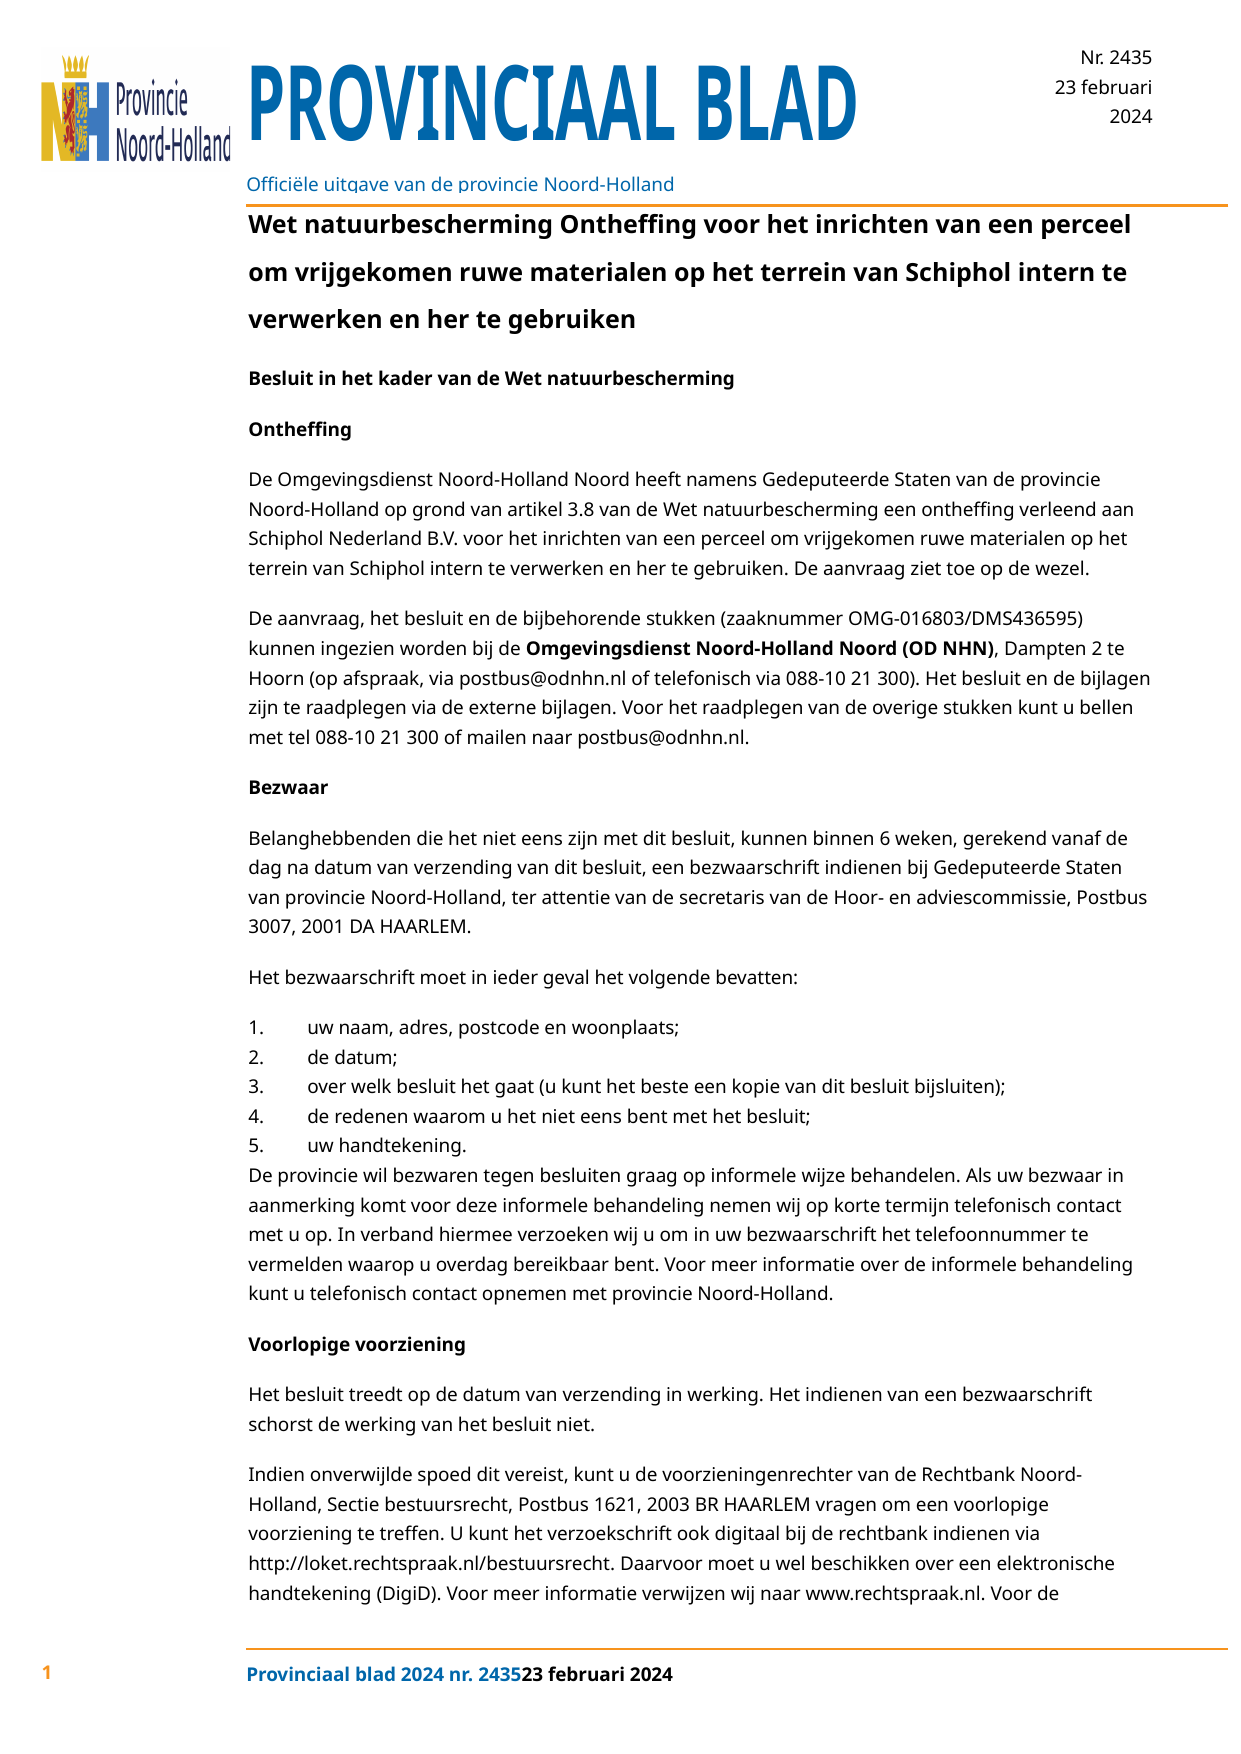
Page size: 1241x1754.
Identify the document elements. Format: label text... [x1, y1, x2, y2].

list over welk besluit het gaat (u kunt het beste een kopie van dit besluit bijsluiten); [248, 1073, 1152, 1099]
text Bezwaar [248, 774, 1152, 800]
text Voorlopige voorziening [248, 1331, 1152, 1357]
text De provincie wil bezwaren tegen besluiten graag op informele wijze behandelen. Als uw bezwaar in aanmerking komt voor deze informele behandeling nemen wij op korte termijn telefonisch contact met u op. In verband hiermee verzoeken wij u om in uw bezwaarschrift het telefoonnummer te vermelden waarop u overdag bereikbaar bent. Voor meer informatie over de informele behandeling kunt u telefonisch contact opnemen met provincie Noord-Holland. [248, 1162, 1152, 1306]
text Het bezwaarschrift moet in ieder geval het volgende bevatten: [248, 964, 1152, 989]
text Belanghebbenden die het niet eens zijn met dit besluit, kunnen binnen 6 weken, gerekend vanaf de dag na datum van verzending van dit besluit, een bezwaarschrift indienen bij Gedeputeerde Staten van provincie Noord-Holland, ter attentie van de secretaris van de Hoor- en adviescommissie, Postbus 3007, 2001 DA HAARLEM. [248, 825, 1152, 939]
text Het besluit treedt op de datum van verzending in werking. Het indienen van een bezwaarschrift schorst de werking van het besluit niet. [248, 1381, 1152, 1437]
text Besluit in het kader van de Wet natuurbescherming [248, 366, 1152, 391]
picture [41, 47, 231, 172]
text Indien onverwijlde spoed dit vereist, kunt u de voorzieningenrechter van de Rechtbank Noord-Holland, Sectie bestuursrecht, Postbus 1621, 2003 BR HAARLEM vragen om een voorlopige voorziening te treffen. U kunt het verzoekschrift ook digitaal bij de rechtbank indienen via http://loket.rechtspraak.nl/bestuursrecht. Daarvoor moet u wel beschikken over een elektronische handtekening (DigiD). Voor meer informatie verwijzen wij naar www.rechtspraak.nl. Voor de [248, 1461, 1152, 1605]
text Wet natuurbescherming Ontheffing voor het inrichten van een perceel om vrijgekomen ruwe materialen op het terrein van Schiphol intern te verwerken en her te gebruiken [248, 207, 1152, 336]
text De Omgevingsdienst Noord-Holland Noord heeft namens Gedeputeerde Staten van de provincie Noord-Holland op grond van artikel 3.8 van de Wet natuurbescherming een ontheffing verleend aan Schiphol Nederland B.V. voor het inrichten van een perceel om vrijgekomen ruwe materialen op het terrein van Schiphol intern te verwerken en her te gebruiken. De aanvraag ziet toe op de wezel. [248, 466, 1152, 581]
list uw naam, adres, postcode en woonplaats; [248, 1014, 1152, 1040]
list uw handtekening. [248, 1133, 1152, 1158]
text Ontheffing [248, 416, 1152, 442]
list de datum; [248, 1044, 1152, 1069]
text De aanvraag, het besluit en de bijbehorende stukken (zaaknummer OMG-016803/DMS436595) kunnen ingezien worden bij de Omgevingsdienst Noord-Holland Noord (OD NHN), Dampten 2 te Hoorn (op afspraak, via postbus@odnhn.nl of telefonisch via 088-10 21 300). Het besluit en de bijlagen zijn te raadplegen via de externe bijlagen. Voor het raadplegen van de overige stukken kunt u bellen met tel 088-10 21 300 of mailen naar postbus@odnhn.nl. [248, 606, 1152, 749]
list de redenen waarom u het niet eens bent met het besluit; [248, 1103, 1152, 1129]
